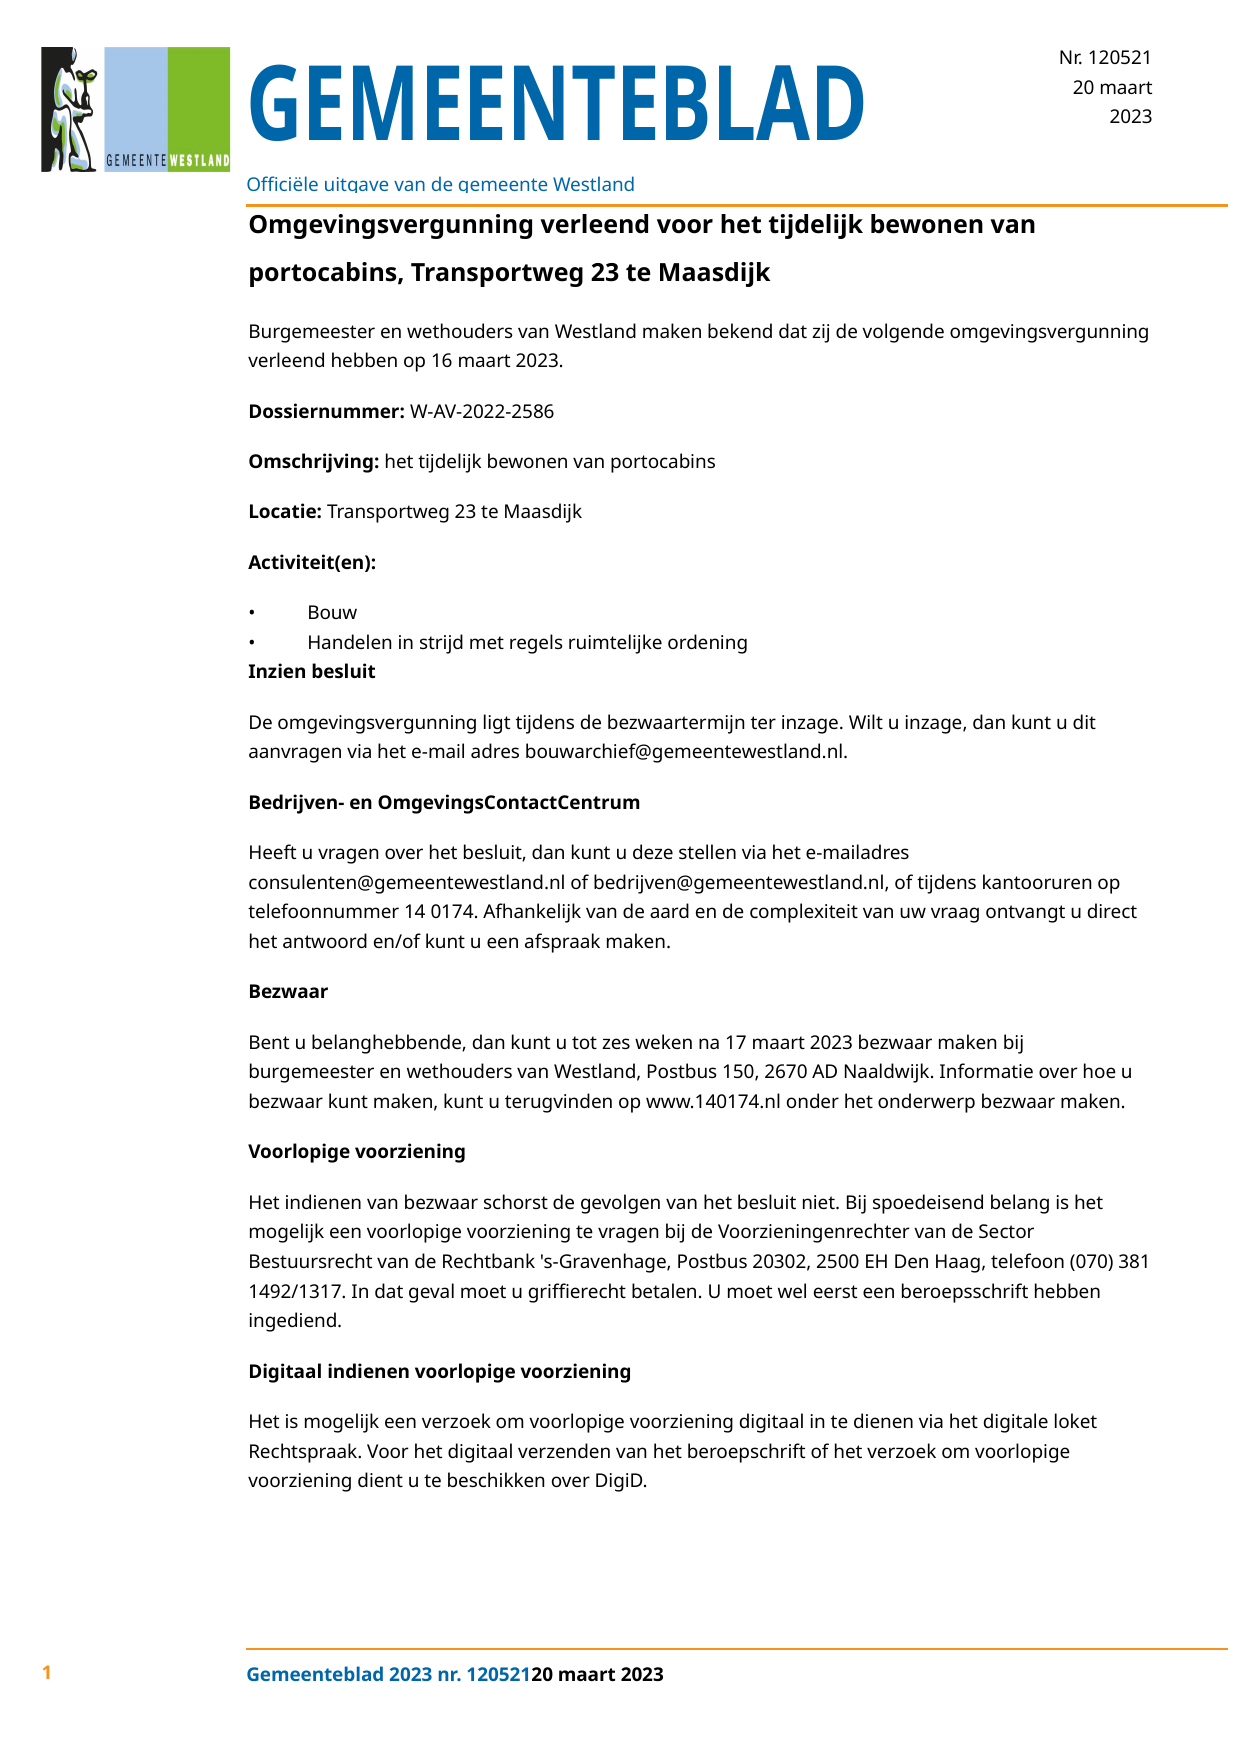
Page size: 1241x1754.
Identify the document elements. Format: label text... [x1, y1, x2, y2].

list Bouw [248, 599, 1152, 625]
text Het indienen van bezwaar schorst de gevolgen van het besluit niet. Bij spoedeisend belang is het mogelijk een voorlopige voorziening te vragen bij de Voorzieningenrechter van de Sector Bestuursrecht van de Rechtbank 's-Gravenhage, Postbus 20302, 2500 EH Den Haag, telefoon (070) 381 1492/1317. In dat geval moet u griffierecht betalen. U moet wel eerst een beroepsschrift hebben ingediend. [248, 1189, 1152, 1333]
text Activiteit(en): [248, 549, 1152, 575]
text Heeft u vragen over het besluit, dan kunt u deze stellen via het e-mailadres consulenten@gemeentewestland.nl of bedrijven@gemeentewestland.nl, of tijdens kantooruren op telefoonnummer 14 0174. Afhankelijk van de aard en de complexiteit van uw vraag ontvangt u direct het antwoord en/of kunt u een afspraak maken. [248, 839, 1152, 954]
list Handelen in strijd met regels ruimtelijke ordening [248, 629, 1152, 655]
text Omschrijving: het tijdelijk bewonen van portocabins [248, 448, 1152, 474]
text Bezwaar [248, 979, 1152, 1004]
text Voorlopige voorziening [248, 1139, 1152, 1164]
text Inzien besluit [248, 659, 1152, 684]
text Digitaal indienen voorlopige voorziening [248, 1358, 1152, 1384]
text De omgevingsvergunning ligt tijdens de bezwaartermijn ter inzage. Wilt u inzage, dan kunt u dit aanvragen via het e-mail adres bouwarchief@gemeentewestland.nl. [248, 709, 1152, 764]
text Burgemeester en wethouders van Westland maken bekend dat zij de volgende omgevingsvergunning verleend hebben op 16 maart 2023. [248, 318, 1152, 373]
text Omgevingsvergunning verleend voor het tijdelijk bewonen van portocabins, Transportweg 23 te Maasdijk [248, 207, 1152, 288]
text Locatie: Transportweg 23 te Maasdijk [248, 499, 1152, 524]
text Dossiernummer: W-AV-2022-2586 [248, 398, 1152, 424]
text Bent u belanghebbende, dan kunt u tot zes weken na 17 maart 2023 bezwaar maken bij burgemeester en wethouders van Westland, Postbus 150, 2670 AD Naaldwijk. Informatie over hoe u bezwaar kunt maken, kunt u terugvinden op www.140174.nl onder het onderwerp bezwaar maken. [248, 1029, 1152, 1114]
picture [41, 47, 231, 172]
text Het is mogelijk een verzoek om voorlopige voorziening digitaal in te dienen via het digitale loket Rechtspraak. Voor het digitaal verzenden van het beroepschrift of het verzoek om voorlopige voorziening dient u te beschikken over DigiD. [248, 1408, 1152, 1493]
text Bedrijven- en OmgevingsContactCentrum [248, 789, 1152, 815]
